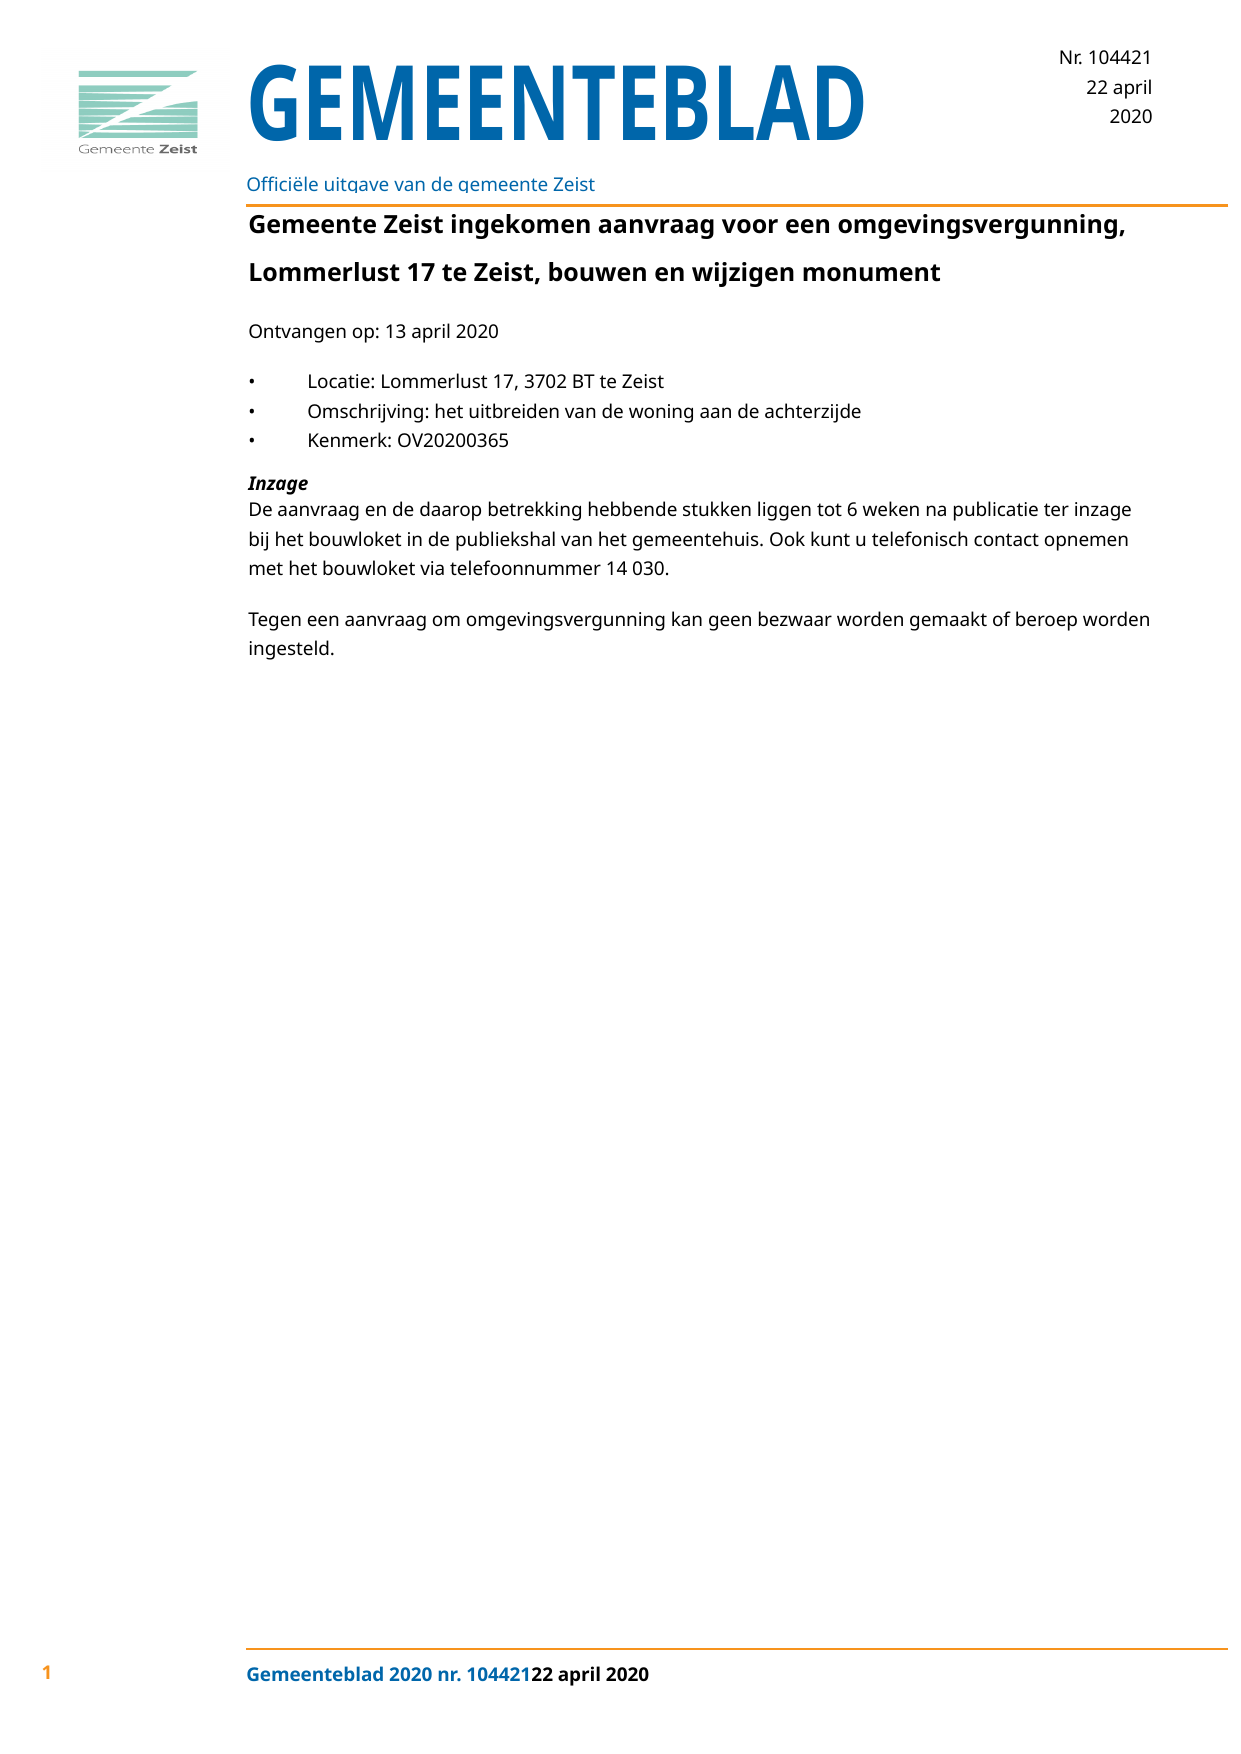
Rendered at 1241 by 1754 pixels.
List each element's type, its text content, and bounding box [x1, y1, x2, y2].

list Locatie: Lommerlust 17, 3702 BT te Zeist [248, 368, 1152, 394]
text Ontvangen op: 13 april 2020 [248, 318, 1152, 344]
text Gemeente Zeist ingekomen aanvraag voor een omgevingsvergunning, Lommerlust 17 te Zeist, bouwen en wijzigen monument [248, 207, 1152, 288]
text De aanvraag en de daarop betrekking hebbende stukken liggen tot 6 weken na publicatie ter inzage bij het bouwloket in de publiekshal van het gemeentehuis. Ook kunt u telefonisch contact opnemen met het bouwloket via telefoonnummer 14 030. [248, 496, 1152, 581]
list Kenmerk: OV20200365 [248, 427, 1152, 453]
picture [41, 47, 231, 172]
list Omschrijving: het uitbreiden van de woning aan de achterzijde [248, 398, 1152, 424]
text Tegen een aanvraag om omgevingsvergunning kan geen bezwaar worden gemaakt of beroep worden ingesteld. [248, 606, 1152, 661]
text Inzage [248, 471, 1152, 496]
